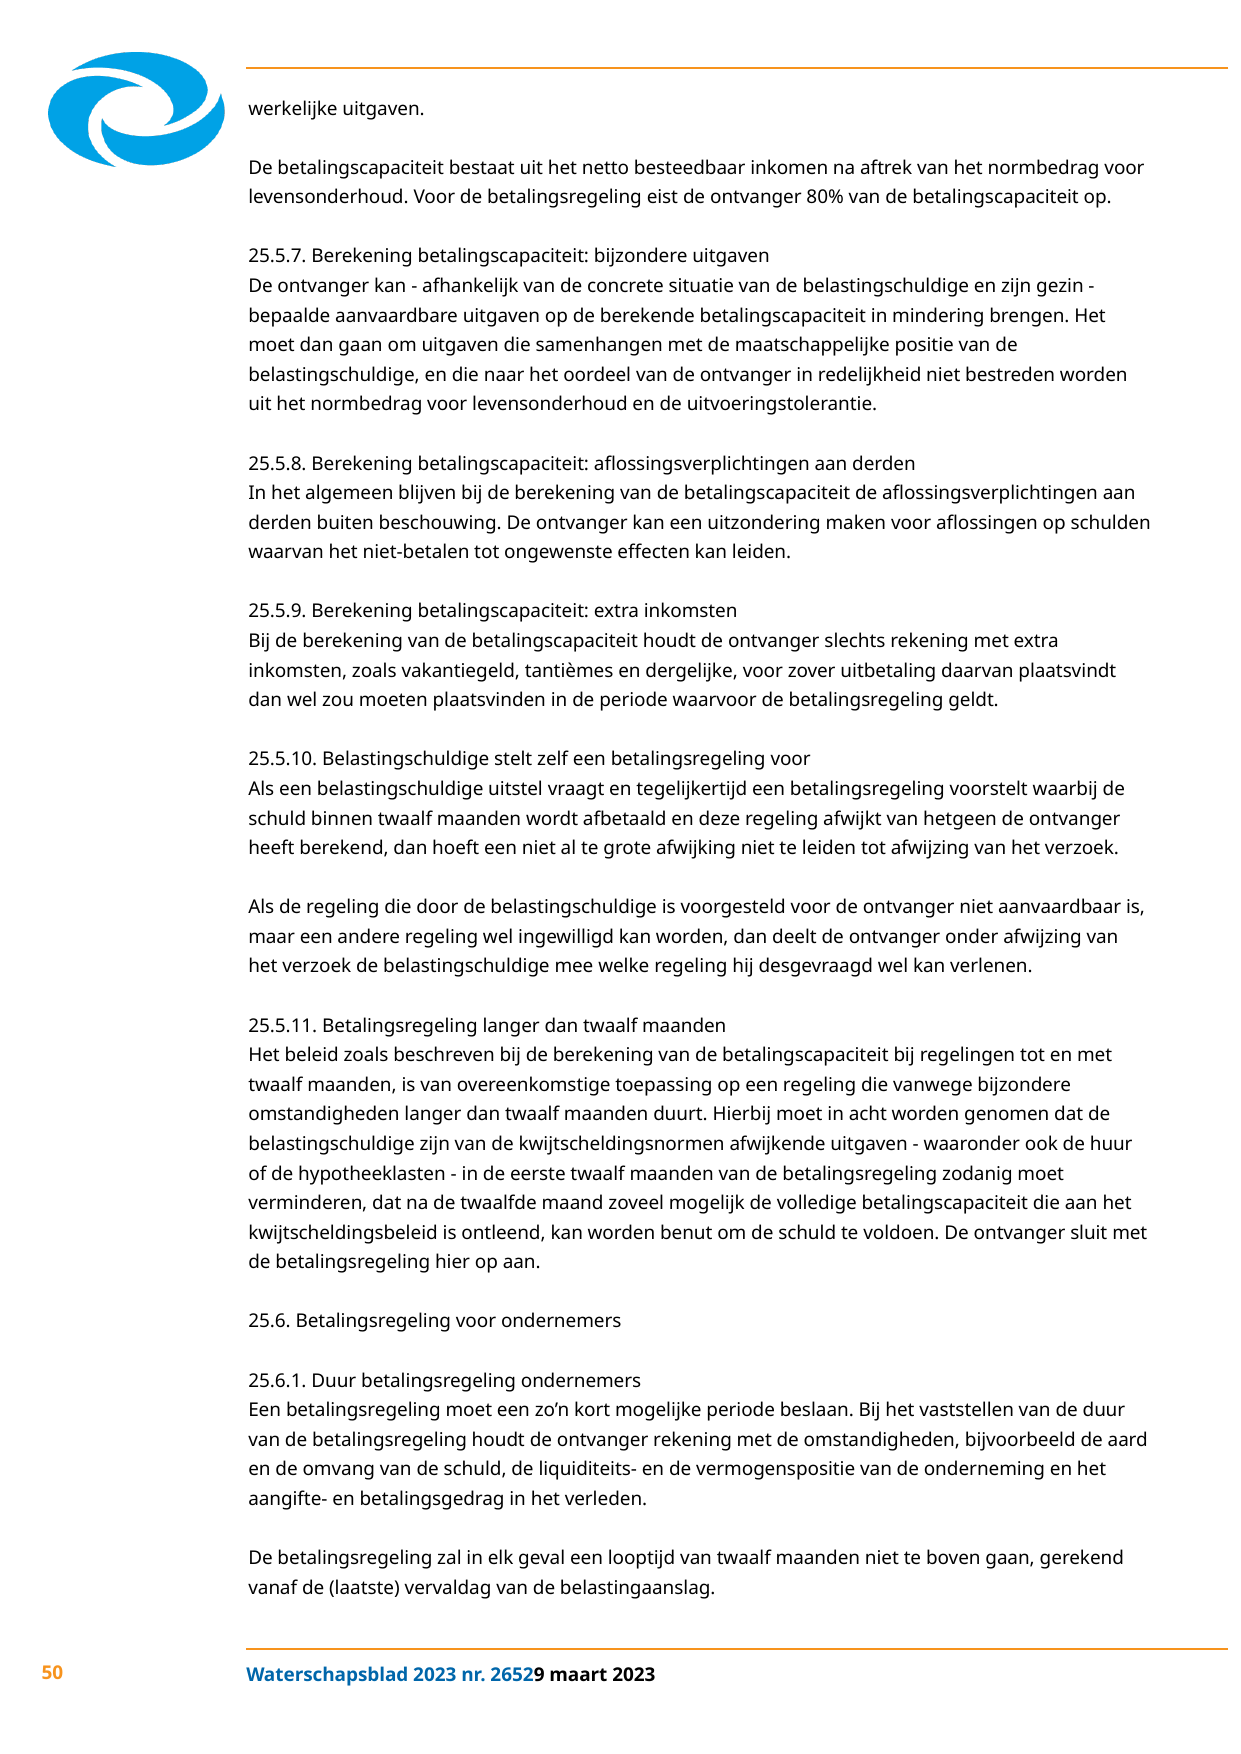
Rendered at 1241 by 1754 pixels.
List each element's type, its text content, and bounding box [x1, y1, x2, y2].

text 25.6.1. Duur betalingsregeling ondernemers [248, 1367, 1152, 1393]
text werkelijke uitgaven. [248, 95, 1152, 121]
text Bij de berekening van de betalingscapaciteit houdt de ontvanger slechts rekening met extra inkomsten, zoals vakantiegeld, tantièmes en dergelijke, voor zover uitbetaling daarvan plaatsvindt dan wel zou moeten plaatsvinden in de periode waarvoor de betalingsregeling geldt. [248, 627, 1152, 712]
text Als een belastingschuldige uitstel vraagt en tegelijkertijd een betalingsregeling voorstelt waarbij de schuld binnen twaalf maanden wordt afbetaald en deze regeling afwijkt van hetgeen de ontvanger heeft berekend, dan hoeft een niet al te grote afwijking niet te leiden tot afwijzing van het verzoek. [248, 775, 1152, 860]
text 25.5.9. Berekening betalingscapaciteit: extra inkomsten [248, 598, 1152, 623]
text Als de regeling die door de belastingschuldige is voorgesteld voor de ontvanger niet aanvaardbaar is, maar een andere regeling wel ingewilligd kan worden, dan deelt de ontvanger onder afwijzing van het verzoek de belastingschuldige mee welke regeling hij desgevraagd wel kan verlenen. [248, 893, 1152, 978]
text 25.5.7. Berekening betalingscapaciteit: bijzondere uitgaven [248, 243, 1152, 268]
text De ontvanger kan - afhankelijk van de concrete situatie van de belastingschuldige en zijn gezin - bepaalde aanvaardbare uitgaven op de berekende betalingscapaciteit in mindering brengen. Het moet dan gaan om uitgaven die samenhangen met de maatschappelijke positie van de belastingschuldige, en die naar het oordeel van de ontvanger in redelijkheid niet bestreden worden uit het normbedrag voor levensonderhoud en de uitvoeringstolerantie. [248, 272, 1152, 416]
text 25.5.11. Betalingsregeling langer dan twaalf maanden [248, 1012, 1152, 1038]
text De betalingscapaciteit bestaat uit het netto besteedbaar inkomen na aftrek van het normbedrag voor levensonderhoud. Voor de betalingsregeling eist de ontvanger 80% van de betalingscapaciteit op. [248, 154, 1152, 209]
text 25.6. Betalingsregeling voor ondernemers [248, 1308, 1152, 1333]
text In het algemeen blijven bij de berekening van de betalingscapaciteit de aflossingsverplichtingen aan derden buiten beschouwing. De ontvanger kan een uitzondering maken voor aflossingen op schulden waarvan het niet-betalen tot ongewenste effecten kan leiden. [248, 479, 1152, 564]
text 25.5.10. Belastingschuldige stelt zelf een betalingsregeling voor [248, 746, 1152, 771]
picture [41, 47, 231, 172]
text Een betalingsregeling moet een zo’n kort mogelijke periode beslaan. Bij het vaststellen van de duur van de betalingsregeling houdt de ontvanger rekening met de omstandigheden, bijvoorbeeld de aard en de omvang van de schuld, de liquiditeits- en de vermogenspositie van de onderneming en het aangifte- en betalingsgedrag in het verleden. [248, 1396, 1152, 1511]
text De betalingsregeling zal in elk geval een looptijd van twaalf maanden niet te boven gaan, gerekend vanaf de (laatste) vervaldag van de belastingaanslag. [248, 1544, 1152, 1600]
text Het beleid zoals beschreven bij de berekening van de betalingscapaciteit bij regelingen tot en met twaalf maanden, is van overeenkomstige toepassing op een regeling die vanwege bijzondere omstandigheden langer dan twaalf maanden duurt. Hierbij moet in acht worden genomen dat de belastingschuldige zijn van de kwijtscheldingsnormen afwijkende uitgaven - waaronder ook de huur of de hypotheeklasten - in de eerste twaalf maanden van de betalingsregeling zodanig moet verminderen, dat na de twaalfde maand zoveel mogelijk de volledige betalingscapaciteit die aan het kwijtscheldingsbeleid is ontleend, kan worden benut om de schuld te voldoen. De ontvanger sluit met de betalingsregeling hier op aan. [248, 1041, 1152, 1274]
text 25.5.8. Berekening betalingscapaciteit: aflossingsverplichtingen aan derden [248, 450, 1152, 476]
